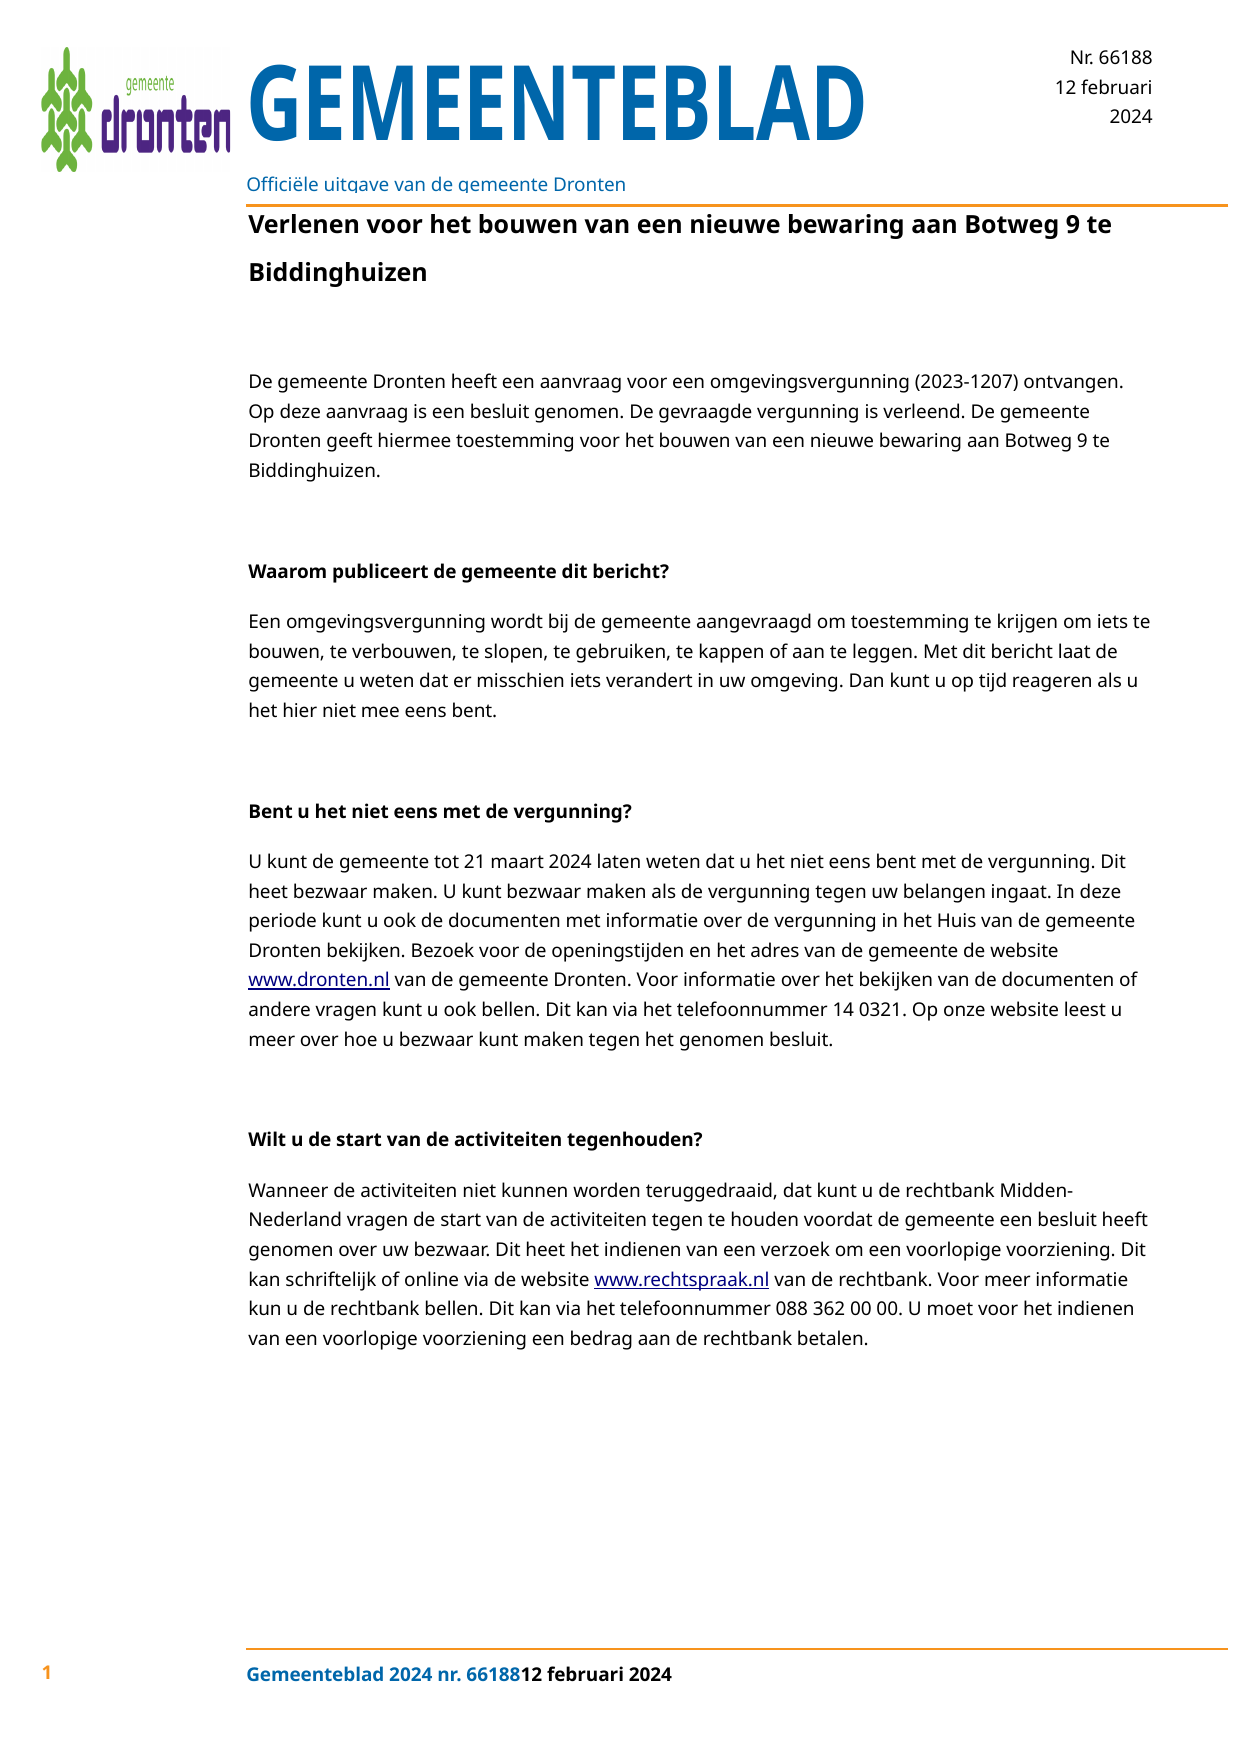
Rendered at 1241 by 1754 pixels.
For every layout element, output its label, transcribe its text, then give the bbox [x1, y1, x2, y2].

text U kunt de gemeente tot 21 maart 2024 laten weten dat u het niet eens bent met de vergunning. Dit heet bezwaar maken. U kunt bezwaar maken als de vergunning tegen uw belangen ingaat. In deze periode kunt u ook de documenten met informatie over de vergunning in het Huis van de gemeente Dronten bekijken. Bezoek voor de openingstijden en het adres van de gemeente de website www.dronten.nl van de gemeente Dronten. Voor informatie over het bekijken van de documenten of andere vragen kunt u ook bellen. Dit kan via het telefoonnummer 14 0321. Op onze website leest u meer over hoe u bezwaar kunt maken tegen het genomen besluit. [248, 848, 1152, 1052]
text De gemeente Dronten heeft een aanvraag voor een omgevingsvergunning (2023-1207) ontvangen. Op deze aanvraag is een besluit genomen. De gevraagde vergunning is verleend. De gemeente Dronten geeft hiermee toestemming voor het bouwen van een nieuwe bewaring aan Botweg 9 te Biddinghuizen. [248, 368, 1152, 483]
text Wanneer de activiteiten niet kunnen worden teruggedraaid, dat kunt u de rechtbank Midden-Nederland vragen de start van de activiteiten tegen te houden voordat de gemeente een besluit heeft genomen over uw bezwaar. Dit heet het indienen van een verzoek om een voorlopige voorziening. Dit kan schriftelijk of online via de website www.rechtspraak.nl van de rechtbank. Voor meer informatie kun u de rechtbank bellen. Dit kan via het telefoonnummer 088 362 00 00. U moet voor het indienen van een voorlopige voorziening een bedrag aan de rechtbank betalen. [248, 1177, 1152, 1351]
text Een omgevingsvergunning wordt bij de gemeente aangevraagd om toestemming te krijgen om iets te bouwen, te verbouwen, te slopen, te gebruiken, te kappen of aan te leggen. Met dit bericht laat de gemeente u weten dat er misschien iets verandert in uw omgeving. Dan kunt u op tijd reageren als u het hier niet mee eens bent. [248, 608, 1152, 723]
text Verlenen voor het bouwen van een nieuwe bewaring aan Botweg 9 te Biddinghuizen [248, 207, 1152, 288]
picture [41, 47, 231, 172]
text Waarom publiceert de gemeente dit bericht? [248, 558, 1152, 584]
text Bent u het niet eens met de vergunning? [248, 798, 1152, 824]
text Wilt u de start van de activiteiten tegenhouden? [248, 1127, 1152, 1152]
